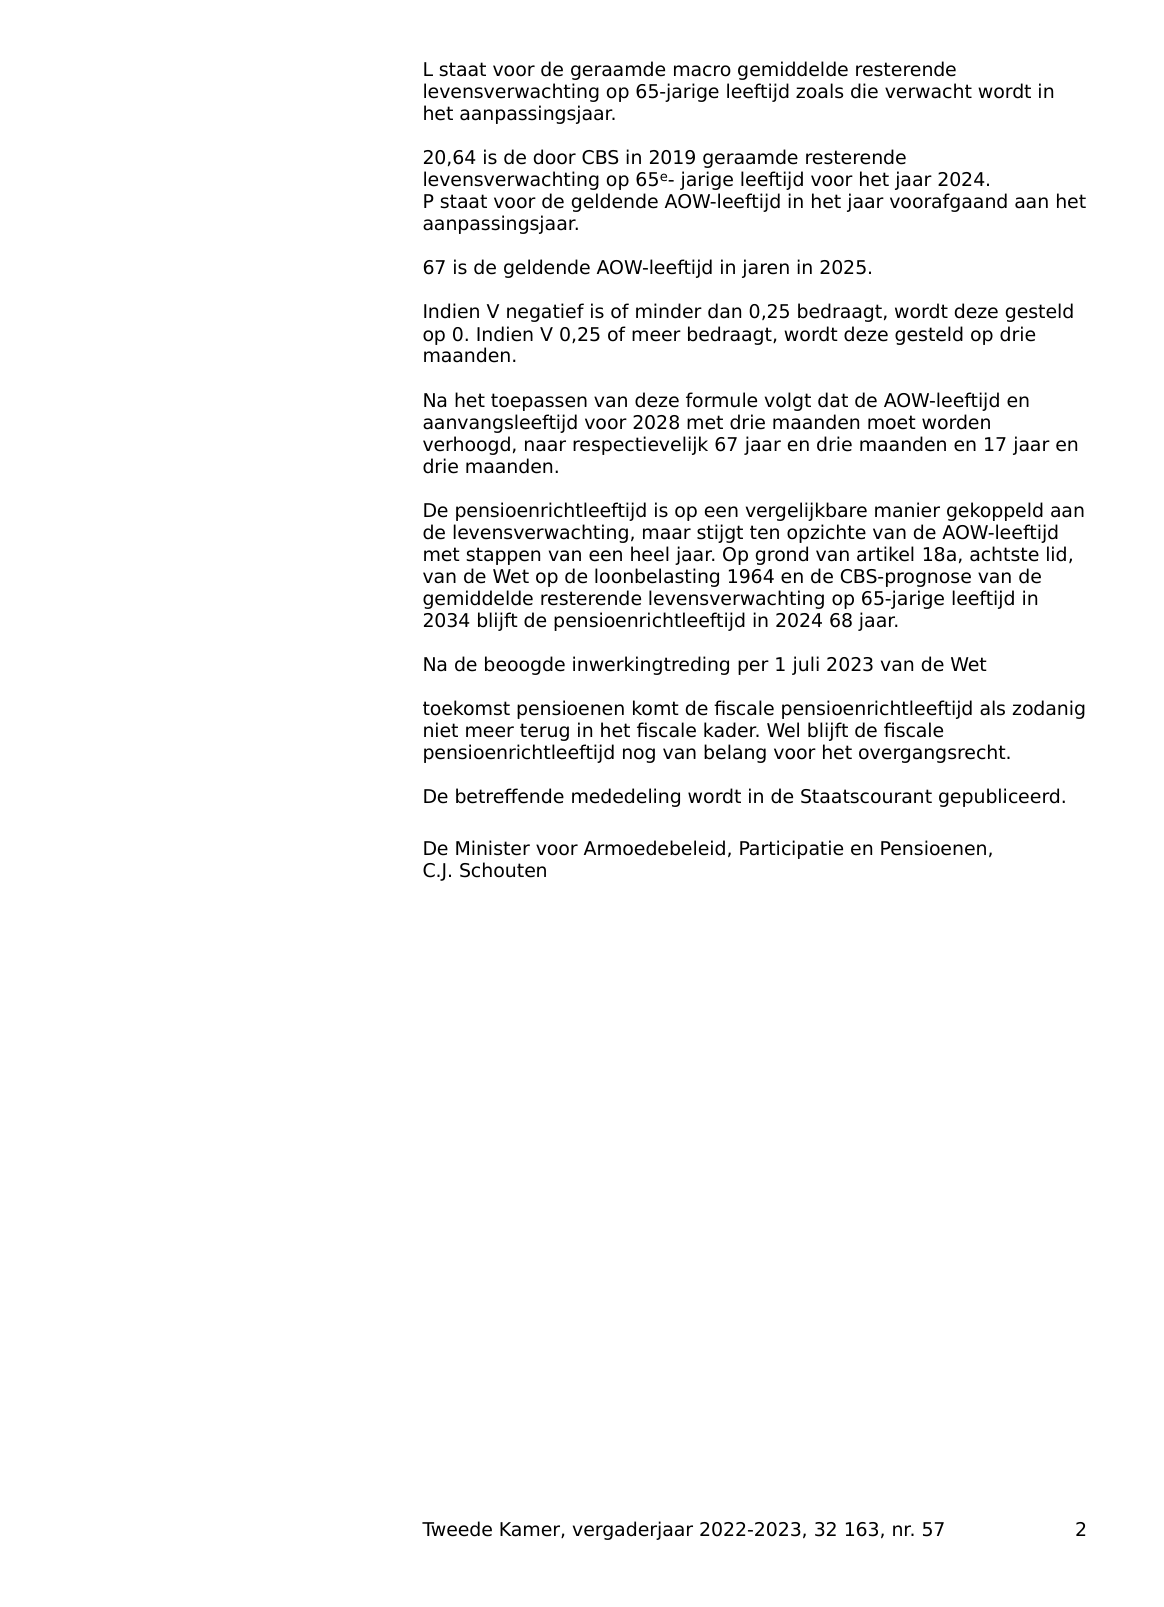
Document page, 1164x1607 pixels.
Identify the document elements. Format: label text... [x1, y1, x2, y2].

text Na het toepassen van deze formule volgt dat de AOW-leeftijd en aanvangsleeftijd voor 2028 met drie maanden moet worden verhoogd, naar respectievelijk 67 jaar en drie maanden en 17 jaar en drie maanden. [422, 389, 1087, 477]
text toekomst pensioenen komt de fiscale pensioenrichtleeftijd als zodanig niet meer terug in het fiscale kader. Wel blijft de fiscale pensioenrichtleeftijd nog van belang voor het overgangsrecht. [422, 698, 1087, 764]
text De pensioenrichtleeftijd is op een vergelijkbare manier gekoppeld aan de levensverwachting, maar stijgt ten opzichte van de AOW-leeftijd met stappen van een heel jaar. Op grond van artikel 18a, achtste lid, van de Wet op de loonbelasting 1964 en de CBS-prognose van de gemiddelde resterende levensverwachting op 65-jarige leeftijd in 2034 blijft de pensioenrichtleeftijd in 2024 68 jaar. [422, 500, 1087, 632]
text De Minister voor Armoedebeleid, Participatie en Pensioenen, C.J. Schouten [422, 838, 1087, 882]
text P staat voor de geldende AOW-leeftijd in het jaar voorafgaand aan het aanpassingsjaar. [422, 191, 1087, 235]
text De betreffende mededeling wordt in de Staatscourant gepubliceerd. [422, 786, 1087, 808]
text Indien V negatief is of minder dan 0,25 bedraagt, wordt deze gesteld op 0. Indien V 0,25 of meer bedraagt, wordt deze gesteld op drie maanden. [422, 301, 1087, 367]
text 20,64 is de door CBS in 2019 geraamde resterende levensverwachting op 65e- jarige leeftijd voor het jaar 2024. [422, 147, 1087, 191]
text Na de beoogde inwerkingtreding per 1 juli 2023 van de Wet [422, 654, 1087, 676]
text 67 is de geldende AOW-leeftijd in jaren in 2025. [422, 257, 1087, 279]
text L staat voor de geraamde macro gemiddelde resterende levensverwachting op 65-jarige leeftijd zoals die verwacht wordt in het aanpassingsjaar. [422, 59, 1087, 125]
